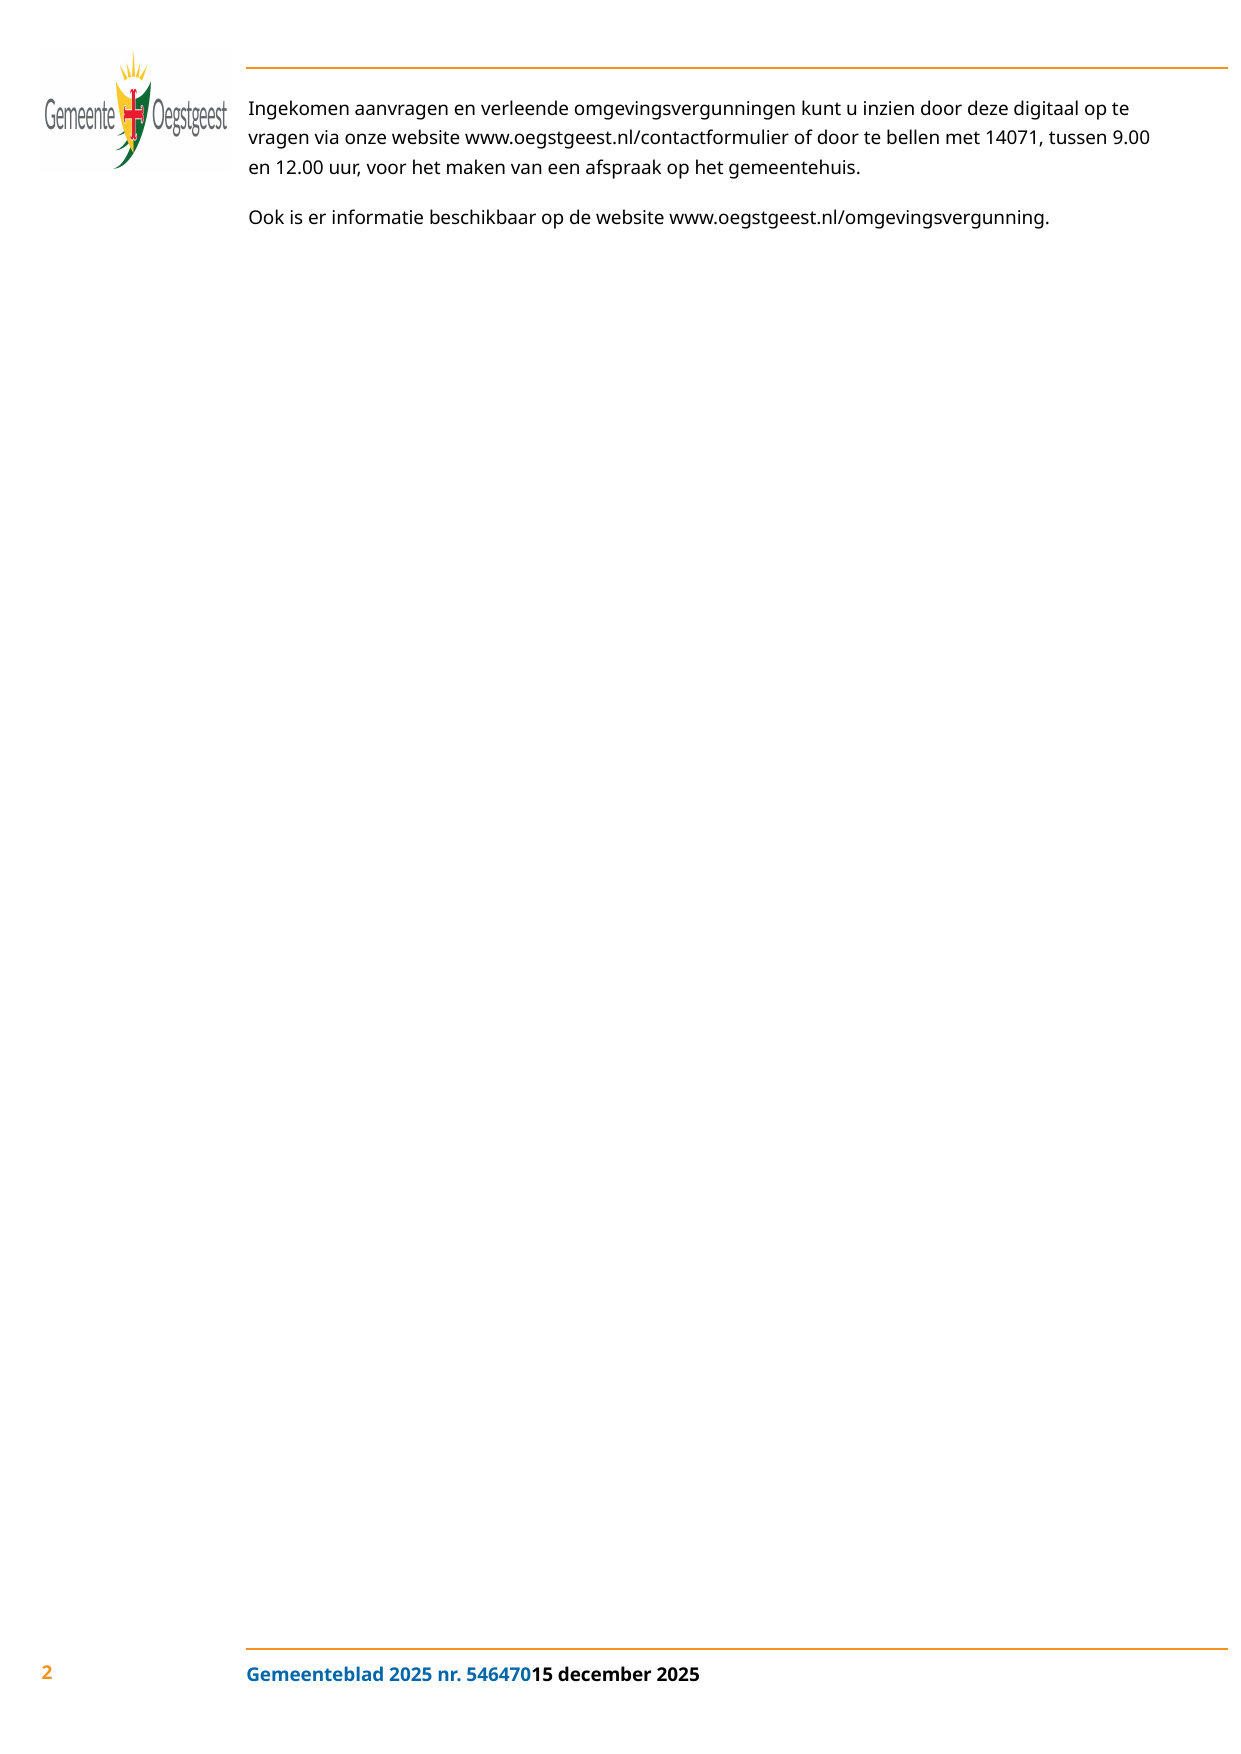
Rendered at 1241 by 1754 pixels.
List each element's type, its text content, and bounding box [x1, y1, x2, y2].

text Ingekomen aanvragen en verleende omgevingsvergunningen kunt u inzien door deze digitaal op te vragen via onze website www.oegstgeest.nl/contactformulier of door te bellen met 14071, tussen 9.00 en 12.00 uur, voor het maken van een afspraak op het gemeentehuis. [248, 95, 1152, 180]
picture [41, 47, 231, 172]
text Ook is er informatie beschikbaar op de website www.oegstgeest.nl/omgevingsvergunning. [248, 204, 1152, 230]
